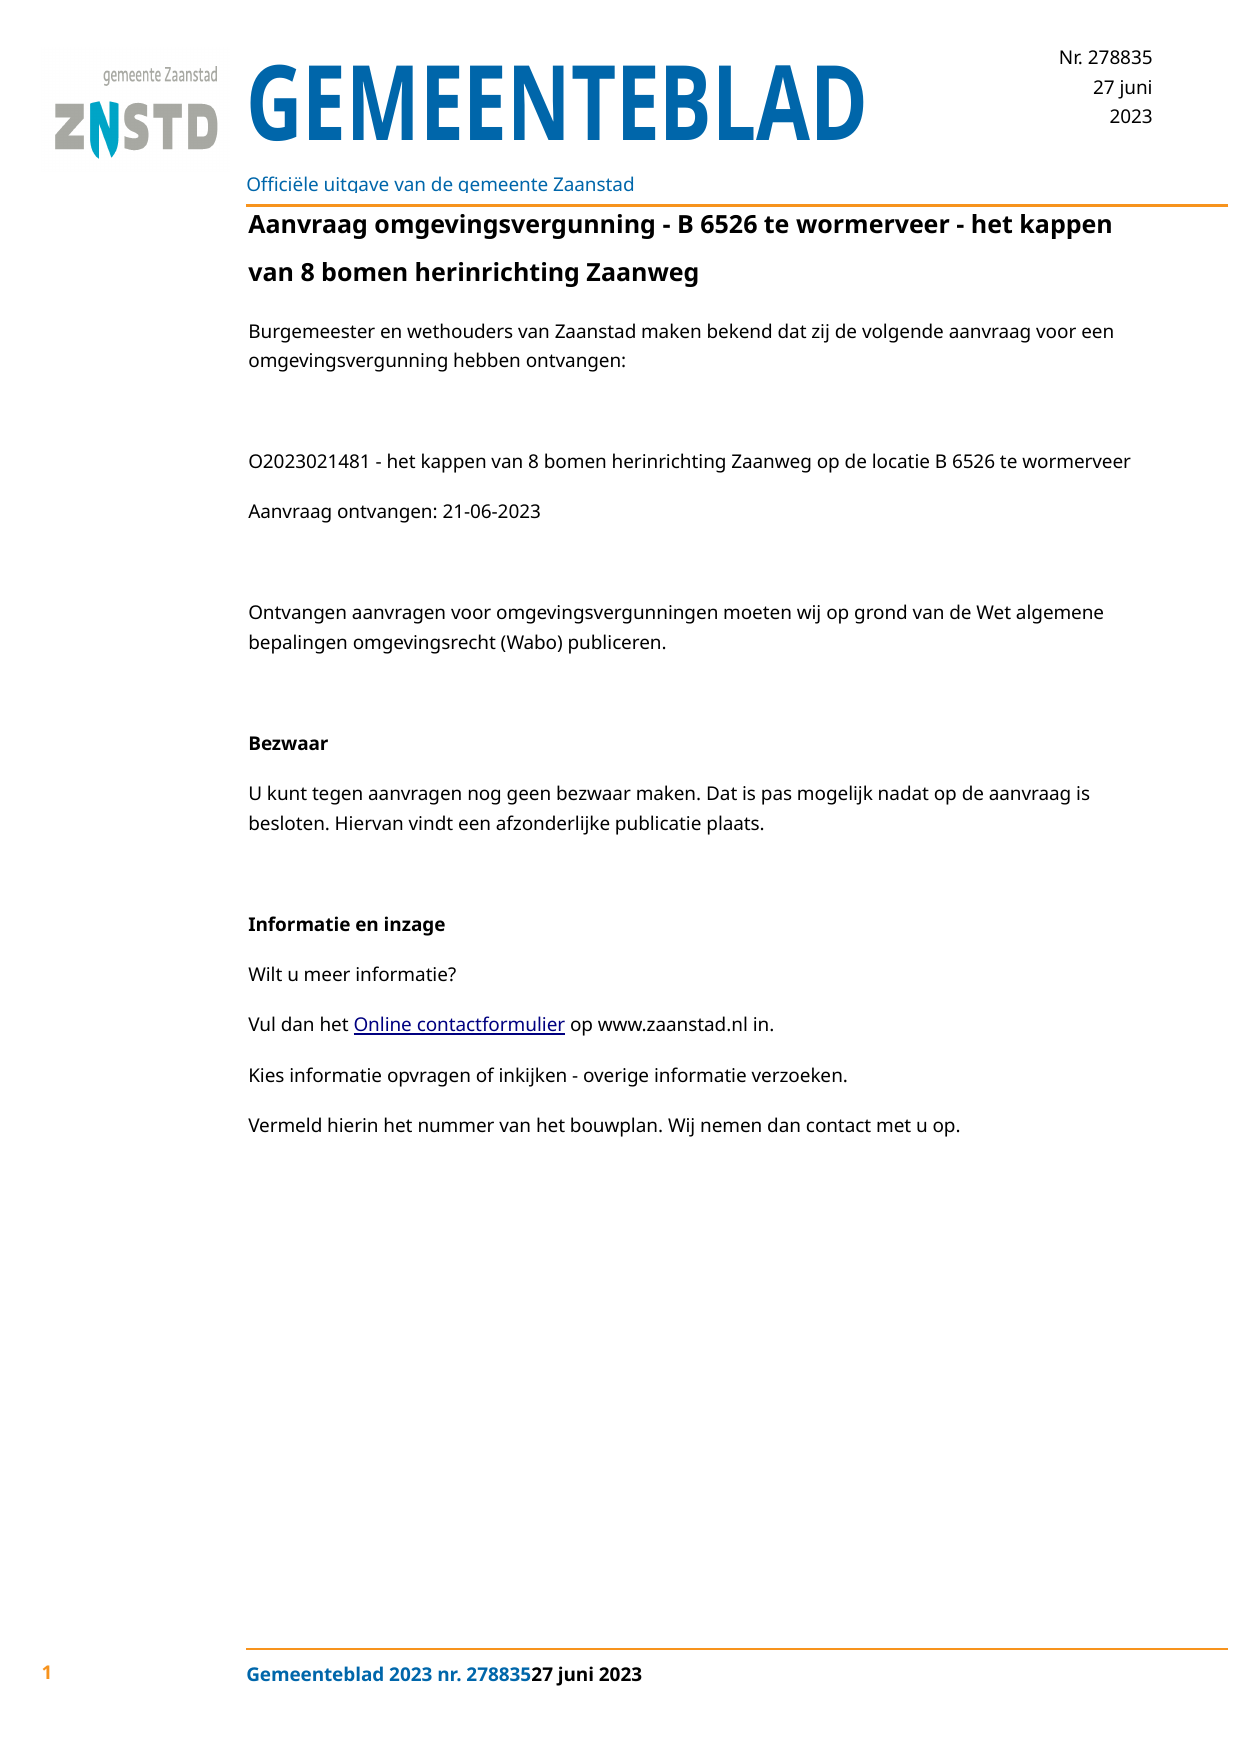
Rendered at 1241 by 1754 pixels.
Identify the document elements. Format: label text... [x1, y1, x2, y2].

text Vul dan het Online contactformulier op www.zaanstad.nl in. [248, 1012, 1152, 1037]
text Kies informatie opvragen of inkijken - overige informatie verzoeken. [248, 1062, 1152, 1088]
text Aanvraag omgevingsvergunning - B 6526 te wormerveer - het kappen van 8 bomen herinrichting Zaanweg [248, 207, 1152, 288]
text Bezwaar [248, 730, 1152, 756]
text Ontvangen aanvragen voor omgevingsvergunningen moeten wij op grond van de Wet algemene bepalingen omgevingsrecht (Wabo) publiceren. [248, 599, 1152, 655]
text U kunt tegen aanvragen nog geen bezwaar maken. Dat is pas mogelijk nadat op de aanvraag is besloten. Hiervan vindt een afzonderlijke publicatie plaats. [248, 780, 1152, 836]
text O2023021481 - het kappen van 8 bomen herinrichting Zaanweg op de locatie B 6526 te wormerveer [248, 448, 1152, 474]
text Burgemeester en wethouders van Zaanstad maken bekend dat zij de volgende aanvraag voor een omgevingsvergunning hebben ontvangen: [248, 318, 1152, 373]
text Informatie en inzage [248, 911, 1152, 937]
text Aanvraag ontvangen: 21-06-2023 [248, 499, 1152, 524]
text Vermeld hierin het nummer van het bouwplan. Wij nemen dan contact met u op. [248, 1112, 1152, 1138]
text Wilt u meer informatie? [248, 961, 1152, 987]
picture [41, 47, 231, 172]
